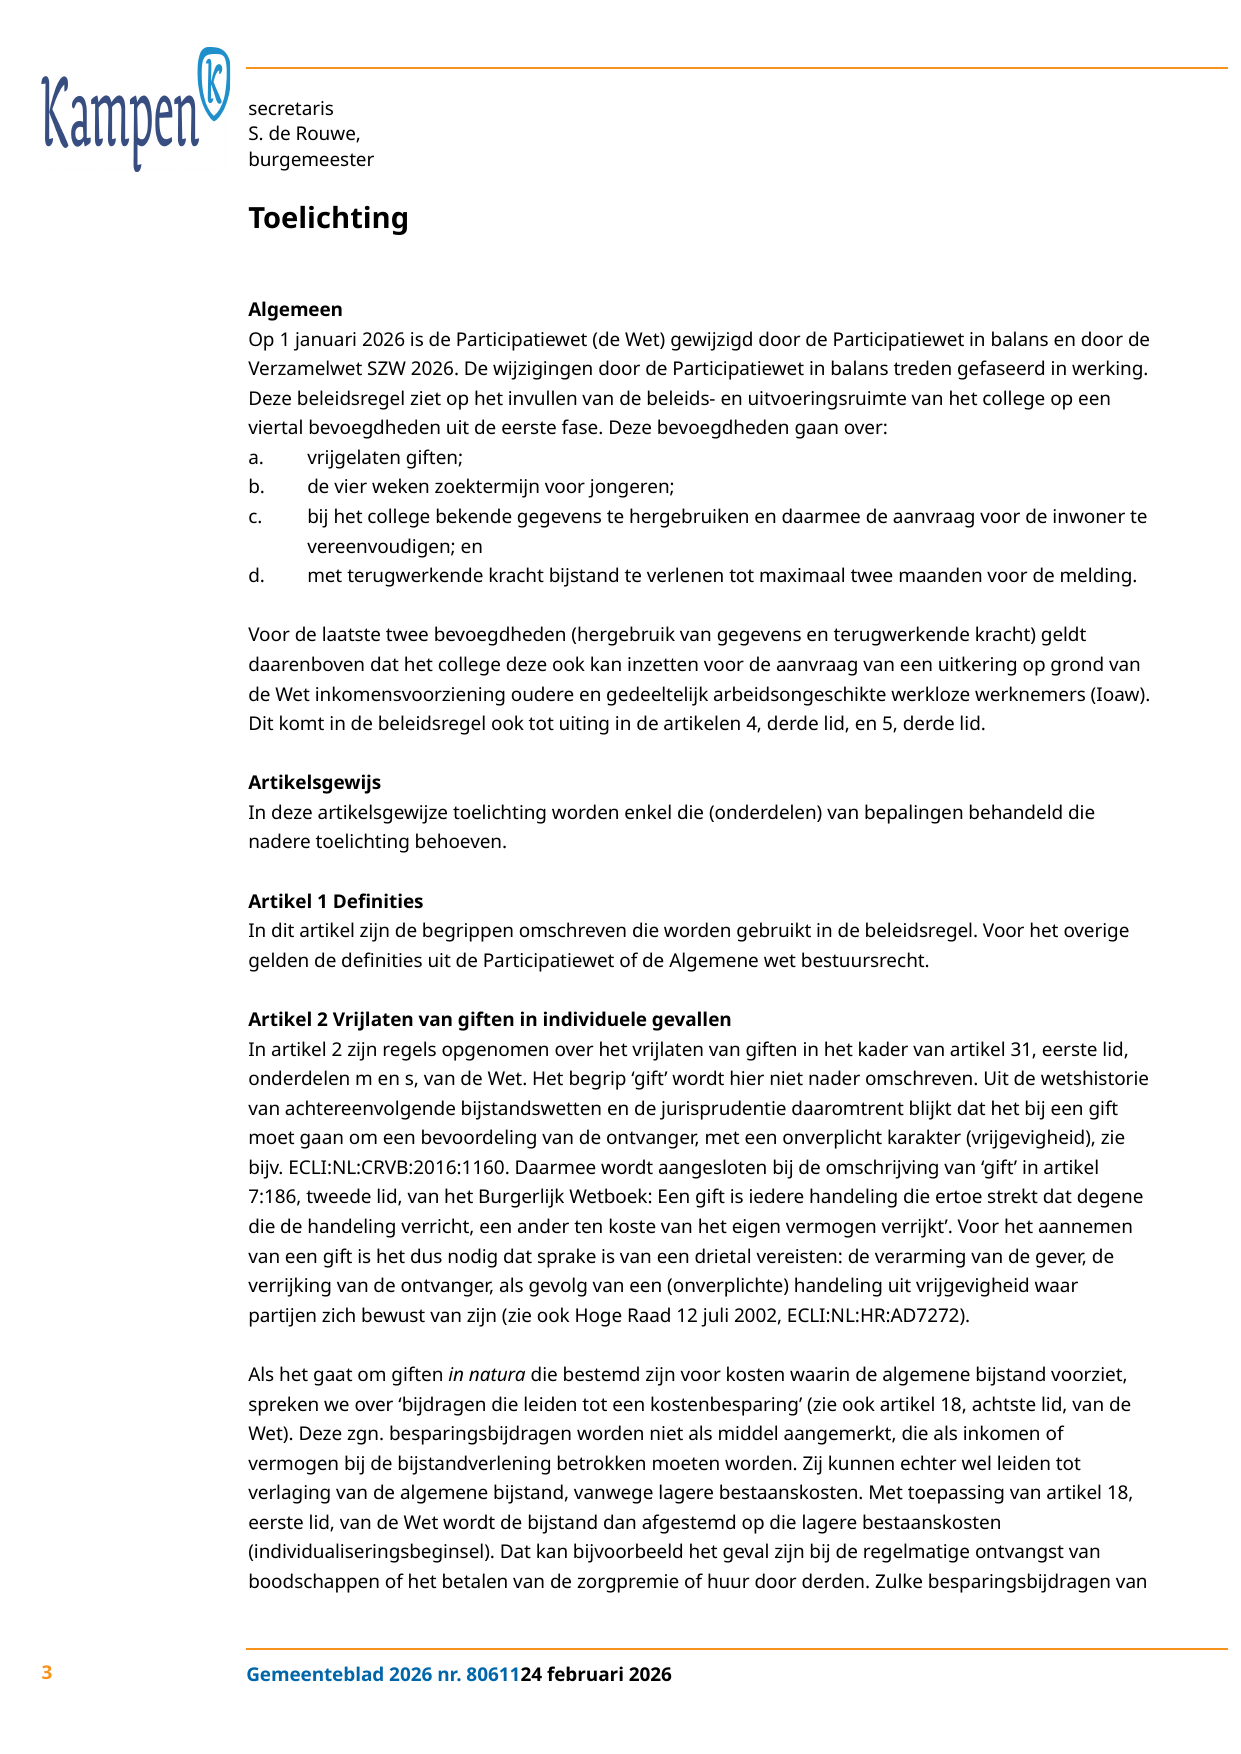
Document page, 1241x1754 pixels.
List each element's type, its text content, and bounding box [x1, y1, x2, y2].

list bij het college bekende gegevens te hergebruiken en daarmee de aanvraag voor de inwoner te vereenvoudigen; en [248, 503, 1152, 558]
text Artikel 1 Definities [248, 888, 1152, 913]
list de vier weken zoektermijn voor jongeren; [248, 474, 1152, 499]
list met terugwerkende kracht bijstand te verlenen tot maximaal twee maanden voor de melding. [248, 562, 1152, 588]
text Als het gaat om giften in natura die bestemd zijn voor kosten waarin de algemene bijstand voorziet, spreken we over ‘bijdragen die leiden tot een kostenbesparing’ (zie ook artikel 18, achtste lid, van de Wet). Deze zgn. besparingsbijdragen worden niet als middel aangemerkt, die als inkomen of vermogen bij de bijstandverlening betrokken moeten worden. Zij kunnen echter wel leiden tot verlaging van de algemene bijstand, vanwege lagere bestaanskosten. Met toepassing van artikel 18, eerste lid, van de Wet wordt de bijstand dan afgestemd op die lagere bestaanskosten (individualiseringsbeginsel). Dat kan bijvoorbeeld het geval zijn bij de regelmatige ontvangst van boodschappen of het betalen van de zorgpremie of huur door derden. Zulke besparingsbijdragen van [248, 1361, 1152, 1594]
text burgemeester [248, 146, 1152, 172]
text In deze artikelsgewijze toelichting worden enkel die (onderdelen) van bepalingen behandeld die nadere toelichting behoeven. [248, 799, 1152, 854]
text secretaris [248, 95, 1152, 121]
text In artikel 2 zijn regels opgenomen over het vrijlaten van giften in het kader van artikel 31, eerste lid, onderdelen m en s, van de Wet. Het begrip ‘gift’ wordt hier niet nader omschreven. Uit de wetshistorie van achtereenvolgende bijstandswetten en de jurisprudentie daaromtrent blijkt dat het bij een gift moet gaan om een bevoordeling van de ontvanger, met een onverplicht karakter (vrijgevigheid), zie bijv. ECLI:NL:CRVB:2016:1160. Daarmee wordt aangesloten bij de omschrijving van ‘gift’ in artikel 7:186, tweede lid, van het Burgerlijk Wetboek: Een gift is iedere handeling die ertoe strekt dat degene die de handeling verricht, een ander ten koste van het eigen vermogen verrijkt’. Voor het aannemen van een gift is het dus nodig dat sprake is van een drietal vereisten: de verarming van de gever, de verrijking van de ontvanger, als gevolg van een (onverplichte) handeling uit vrijgevigheid waar partijen zich bewust van zijn (zie ook Hoge Raad 12 juli 2002, ECLI:NL:HR:AD7272). [248, 1036, 1152, 1328]
text S. de Rouwe, [248, 121, 1152, 146]
picture [41, 47, 231, 172]
text Artikel 2 Vrijlaten van giften in individuele gevallen [248, 1006, 1152, 1032]
text Op 1 januari 2026 is de Participatiewet (de Wet) gewijzigd door de Participatiewet in balans en door de Verzamelwet SZW 2026. De wijzigingen door de Participatiewet in balans treden gefaseerd in werking. Deze beleidsregel ziet op het invullen van de beleids- en uitvoeringsruimte van het college op een viertal bevoegdheden uit de eerste fase. Deze bevoegdheden gaan over: [248, 326, 1152, 440]
text Artikelsgewijs [248, 769, 1152, 795]
text Algemeen [248, 296, 1152, 322]
list vrijgelaten giften; [248, 444, 1152, 470]
text In dit artikel zijn de begrippen omschreven die worden gebruikt in de beleidsregel. Voor het overige gelden de definities uit de Participatiewet of de Algemene wet bestuursrecht. [248, 917, 1152, 973]
text Voor de laatste twee bevoegdheden (hergebruik van gegevens en terugwerkende kracht) geldt daarenboven dat het college deze ook kan inzetten voor de aanvraag van een uitkering op grond van de Wet inkomensvoorziening oudere en gedeeltelijk arbeidsongeschikte werkloze werknemers (Ioaw). Dit komt in de beleidsregel ook tot uiting in de artikelen 4, derde lid, en 5, derde lid. [248, 622, 1152, 736]
text Toelichting [248, 198, 1152, 237]
